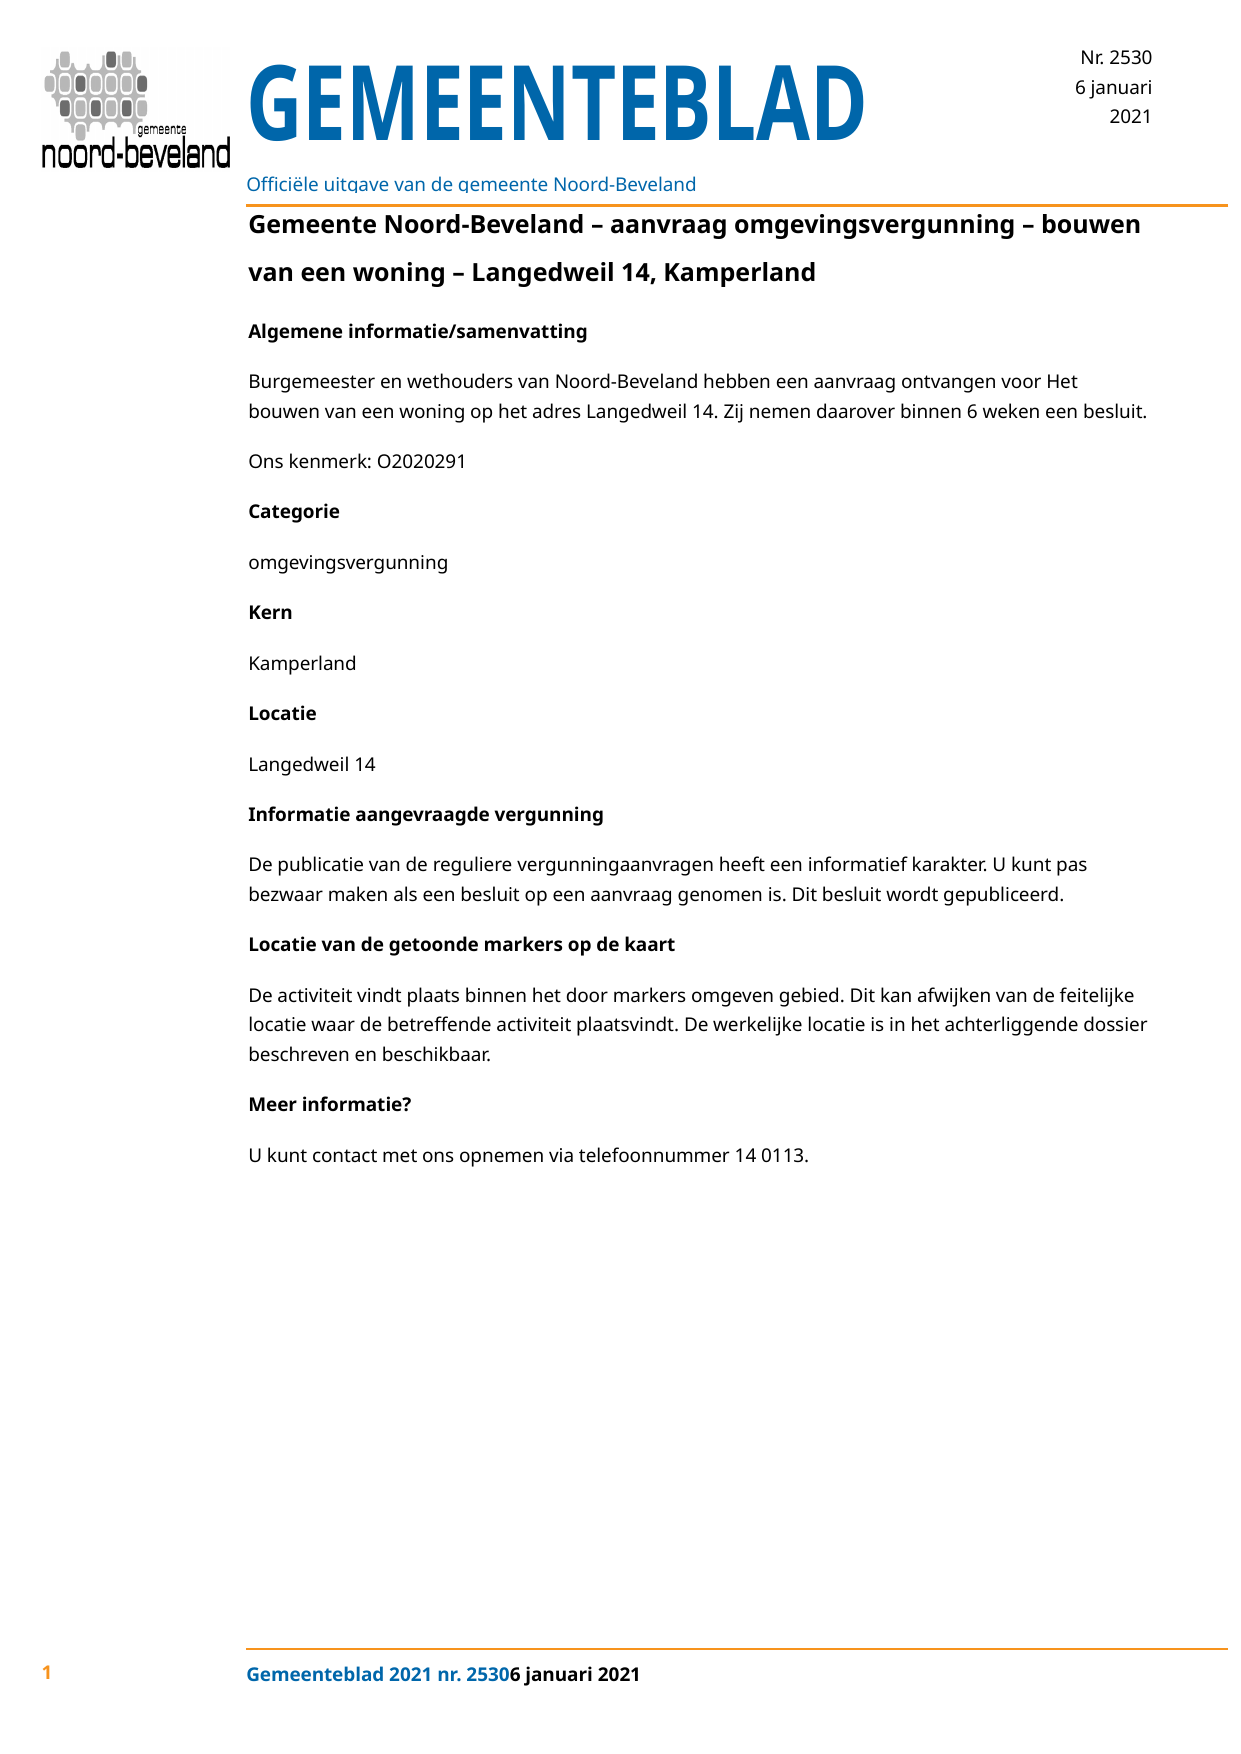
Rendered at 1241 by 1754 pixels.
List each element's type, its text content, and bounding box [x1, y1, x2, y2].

text Informatie aangevraagde vergunning [248, 801, 1152, 827]
text Meer informatie? [248, 1092, 1152, 1117]
text Kamperland [248, 650, 1152, 676]
text Kern [248, 599, 1152, 625]
text Gemeente Noord-Beveland – aanvraag omgevingsvergunning – bouwen van een woning – Langedweil 14, Kamperland [248, 207, 1152, 288]
text Categorie [248, 499, 1152, 524]
text De publicatie van de reguliere vergunningaanvragen heeft een informatief karakter. U kunt pas bezwaar maken als een besluit op een aanvraag genomen is. Dit besluit wordt gepubliceerd. [248, 852, 1152, 907]
text Algemene informatie/samenvatting [248, 318, 1152, 344]
text Locatie [248, 700, 1152, 726]
picture [41, 47, 231, 172]
text Langedweil 14 [248, 751, 1152, 777]
text U kunt contact met ons opnemen via telefoonnummer 14 0113. [248, 1142, 1152, 1168]
text omgevingsvergunning [248, 549, 1152, 575]
text Locatie van de getoonde markers op de kaart [248, 932, 1152, 957]
text Burgemeester en wethouders van Noord-Beveland hebben een aanvraag ontvangen voor Het bouwen van een woning op het adres Langedweil 14. Zij nemen daarover binnen 6 weken een besluit. [248, 368, 1152, 424]
text De activiteit vindt plaats binnen het door markers omgeven gebied. Dit kan afwijken van de feitelijke locatie waar de betreffende activiteit plaatsvindt. De werkelijke locatie is in het achterliggende dossier beschreven en beschikbaar. [248, 982, 1152, 1067]
text Ons kenmerk: O2020291 [248, 448, 1152, 474]
